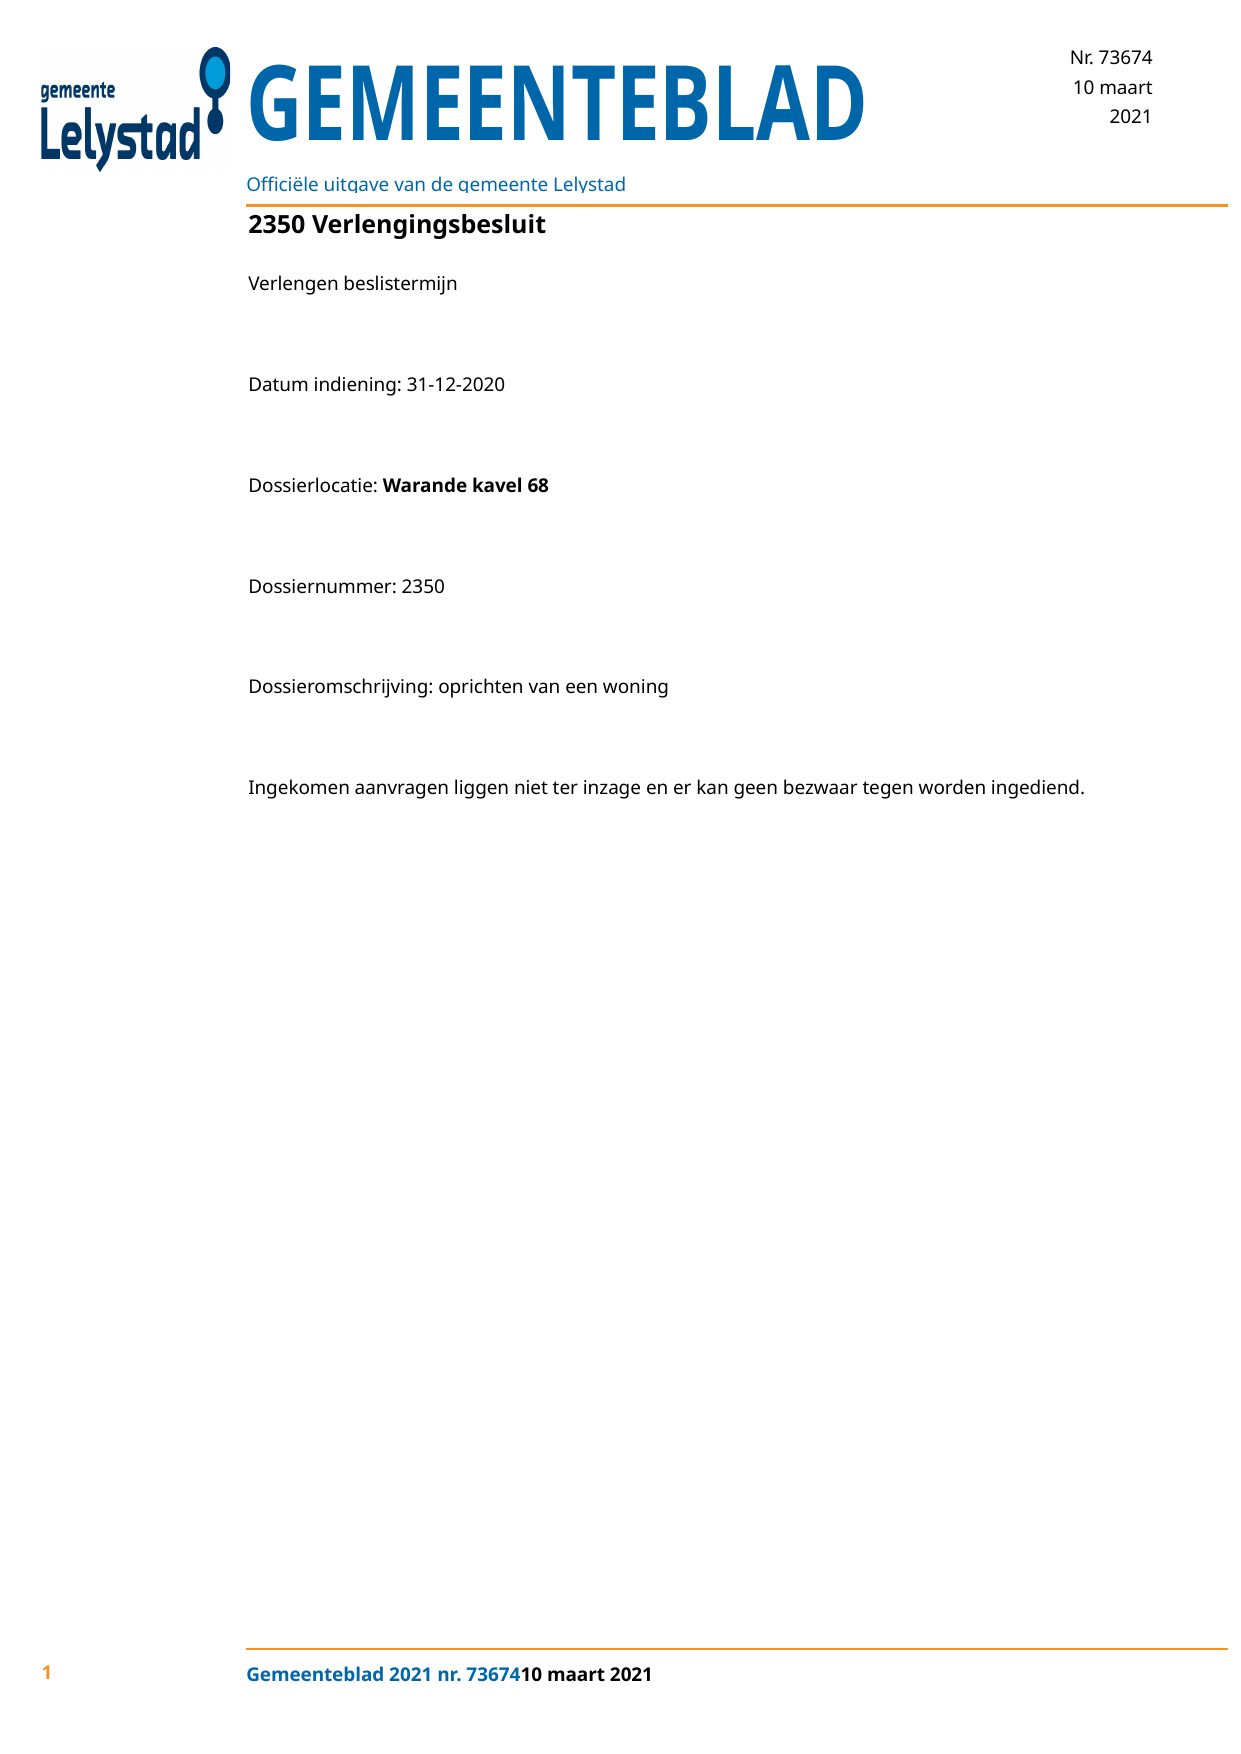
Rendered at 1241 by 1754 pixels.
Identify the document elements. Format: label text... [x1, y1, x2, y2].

text Datum indiening: 31-12-2020 [248, 371, 1152, 397]
text Dossieromschrijving: oprichten van een woning [248, 674, 1152, 699]
picture [41, 47, 231, 172]
text Dossierlocatie: Warande kavel 68 [248, 472, 1152, 498]
text Verlengen beslistermijn [248, 270, 1152, 296]
text 2350 Verlengingsbesluit [248, 207, 1152, 241]
text Ingekomen aanvragen liggen niet ter inzage en er kan geen bezwaar tegen worden ingediend. [248, 774, 1152, 800]
text Dossiernummer: 2350 [248, 573, 1152, 598]
